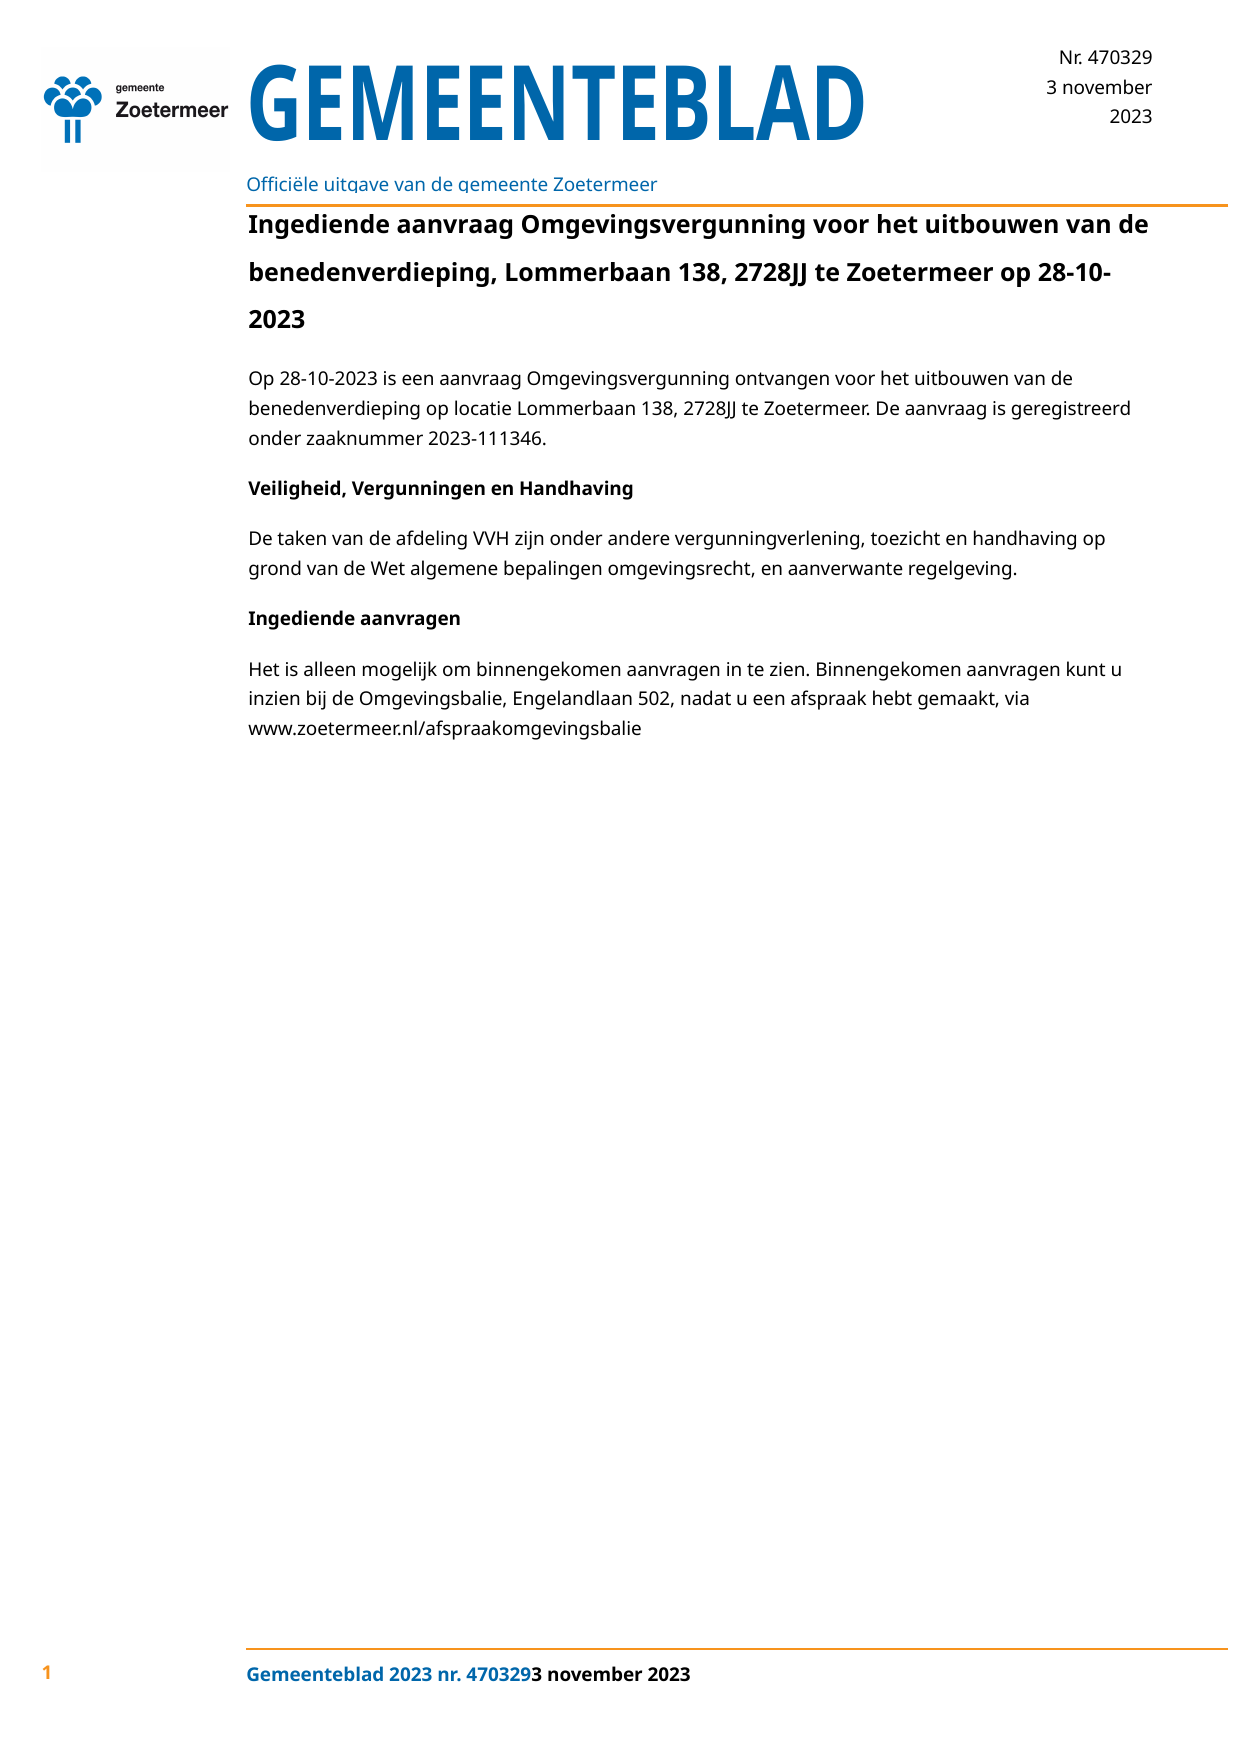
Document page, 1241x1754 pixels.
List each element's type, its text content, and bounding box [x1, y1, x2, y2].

text Ingediende aanvragen [248, 606, 1152, 631]
text Het is alleen mogelijk om binnengekomen aanvragen in te zien. Binnengekomen aanvragen kunt u inzien bij de Omgevingsbalie, Engelandlaan 502, nadat u een afspraak hebt gemaakt, via www.zoetermeer.nl/afspraakomgevingsbalie [248, 656, 1152, 741]
picture [41, 47, 231, 172]
text Veiligheid, Vergunningen en Handhaving [248, 475, 1152, 501]
text Ingediende aanvraag Omgevingsvergunning voor het uitbouwen van de benedenverdieping, Lommerbaan 138, 2728JJ te Zoetermeer op 28-10-2023 [248, 207, 1152, 336]
text De taken van de afdeling VVH zijn onder andere vergunningverlening, toezicht en handhaving op grond van de Wet algemene bepalingen omgevingsrecht, en aanverwante regelgeving. [248, 526, 1152, 581]
text Op 28-10-2023 is een aanvraag Omgevingsvergunning ontvangen voor het uitbouwen van de benedenverdieping op locatie Lommerbaan 138, 2728JJ te Zoetermeer. De aanvraag is geregistreerd onder zaaknummer 2023-111346. [248, 366, 1152, 450]
